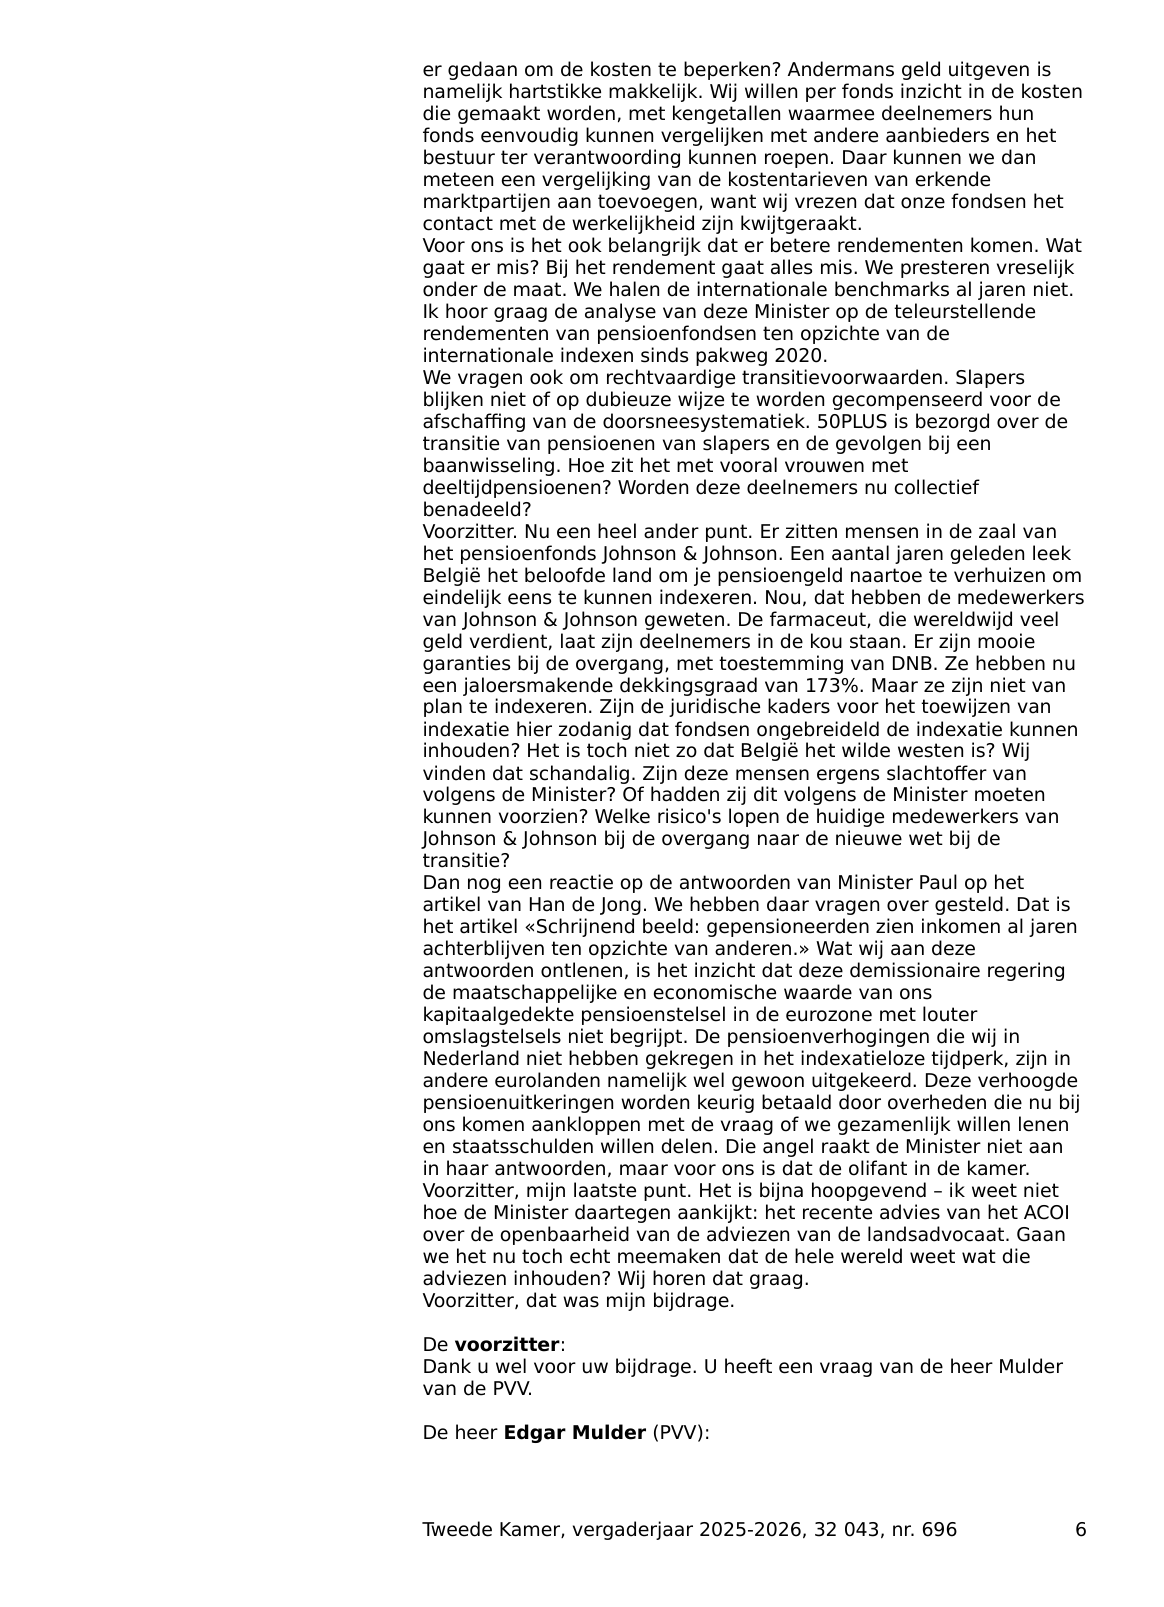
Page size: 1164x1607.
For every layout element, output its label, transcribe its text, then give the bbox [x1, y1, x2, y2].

text Voor ons is het ook belangrijk dat er betere rendementen komen. Wat gaat er mis? Bij het rendement gaat alles mis. We presteren vreselijk onder de maat. We halen de internationale benchmarks al jaren niet. Ik hoor graag de analyse van deze Minister op de teleurstellende rendementen van pensioenfondsen ten opzichte van de internationale indexen sinds pakweg 2020. [422, 235, 1087, 367]
text er gedaan om de kosten te beperken? Andermans geld uitgeven is namelijk hartstikke makkelijk. Wij willen per fonds inzicht in de kosten die gemaakt worden, met kengetallen waarmee deelnemers hun fonds eenvoudig kunnen vergelijken met andere aanbieders en het bestuur ter verantwoording kunnen roepen. Daar kunnen we dan meteen een vergelijking van de kostentarieven van erkende marktpartijen aan toevoegen, want wij vrezen dat onze fondsen het contact met de werkelijkheid zijn kwijtgeraakt. [422, 59, 1087, 235]
text De voorzitter: [422, 1334, 1087, 1356]
text Dan nog een reactie op de antwoorden van Minister Paul op het artikel van Han de Jong. We hebben daar vragen over gesteld. Dat is het artikel «Schrijnend beeld: gepensioneerden zien inkomen al jaren achterblijven ten opzichte van anderen.» Wat wij aan deze antwoorden ontlenen, is het inzicht dat deze demissionaire regering de maatschappelijke en economische waarde van ons kapitaalgedekte pensioenstelsel in de eurozone met louter omslagstelsels niet begrijpt. De pensioenverhogingen die wij in Nederland niet hebben gekregen in het indexatieloze tijdperk, zijn in andere eurolanden namelijk wel gewoon uitgekeerd. Deze verhoogde pensioenuitkeringen worden keurig betaald door overheden die nu bij ons komen aankloppen met de vraag of we gezamenlijk willen lenen en staatsschulden willen delen. Die angel raakt de Minister niet aan in haar antwoorden, maar voor ons is dat de olifant in de kamer. [422, 872, 1087, 1180]
text Dank u wel voor uw bijdrage. U heeft een vraag van de heer Mulder van de PVV. [422, 1356, 1087, 1400]
text Voorzitter. Nu een heel ander punt. Er zitten mensen in de zaal van het pensioenfonds Johnson & Johnson. Een aantal jaren geleden leek België het beloofde land om je pensioengeld naartoe te verhuizen om eindelijk eens te kunnen indexeren. Nou, dat hebben de medewerkers van Johnson & Johnson geweten. De farmaceut, die wereldwijd veel geld verdient, laat zijn deelnemers in de kou staan. Er zijn mooie garanties bij de overgang, met toestemming van DNB. Ze hebben nu een jaloersmakende dekkingsgraad van 173%. Maar ze zijn niet van plan te indexeren. Zijn de juridische kaders voor het toewijzen van indexatie hier zodanig dat fondsen ongebreideld de indexatie kunnen inhouden? Het is toch niet zo dat België het wilde westen is? Wij vinden dat schandalig. Zijn deze mensen ergens slachtoffer van volgens de Minister? Of hadden zij dit volgens de Minister moeten kunnen voorzien? Welke risico's lopen de huidige medewerkers van Johnson & Johnson bij de overgang naar de nieuwe wet bij de transitie? [422, 521, 1087, 872]
text We vragen ook om rechtvaardige transitievoorwaarden. Slapers blijken niet of op dubieuze wijze te worden gecompenseerd voor de afschaffing van de doorsneesystematiek. 50PLUS is bezorgd over de transitie van pensioenen van slapers en de gevolgen bij een baanwisseling. Hoe zit het met vooral vrouwen met deeltijdpensioenen? Worden deze deelnemers nu collectief benadeeld? [422, 367, 1087, 521]
text De heer Edgar Mulder (PVV): [422, 1422, 1087, 1444]
text Voorzitter, mijn laatste punt. Het is bijna hoopgevend – ik weet niet hoe de Minister daartegen aankijkt: het recente advies van het ACOI over de openbaarheid van de adviezen van de landsadvocaat. Gaan we het nu toch echt meemaken dat de hele wereld weet wat die adviezen inhouden? Wij horen dat graag. [422, 1180, 1087, 1290]
text Voorzitter, dat was mijn bijdrage. [422, 1290, 1087, 1312]
